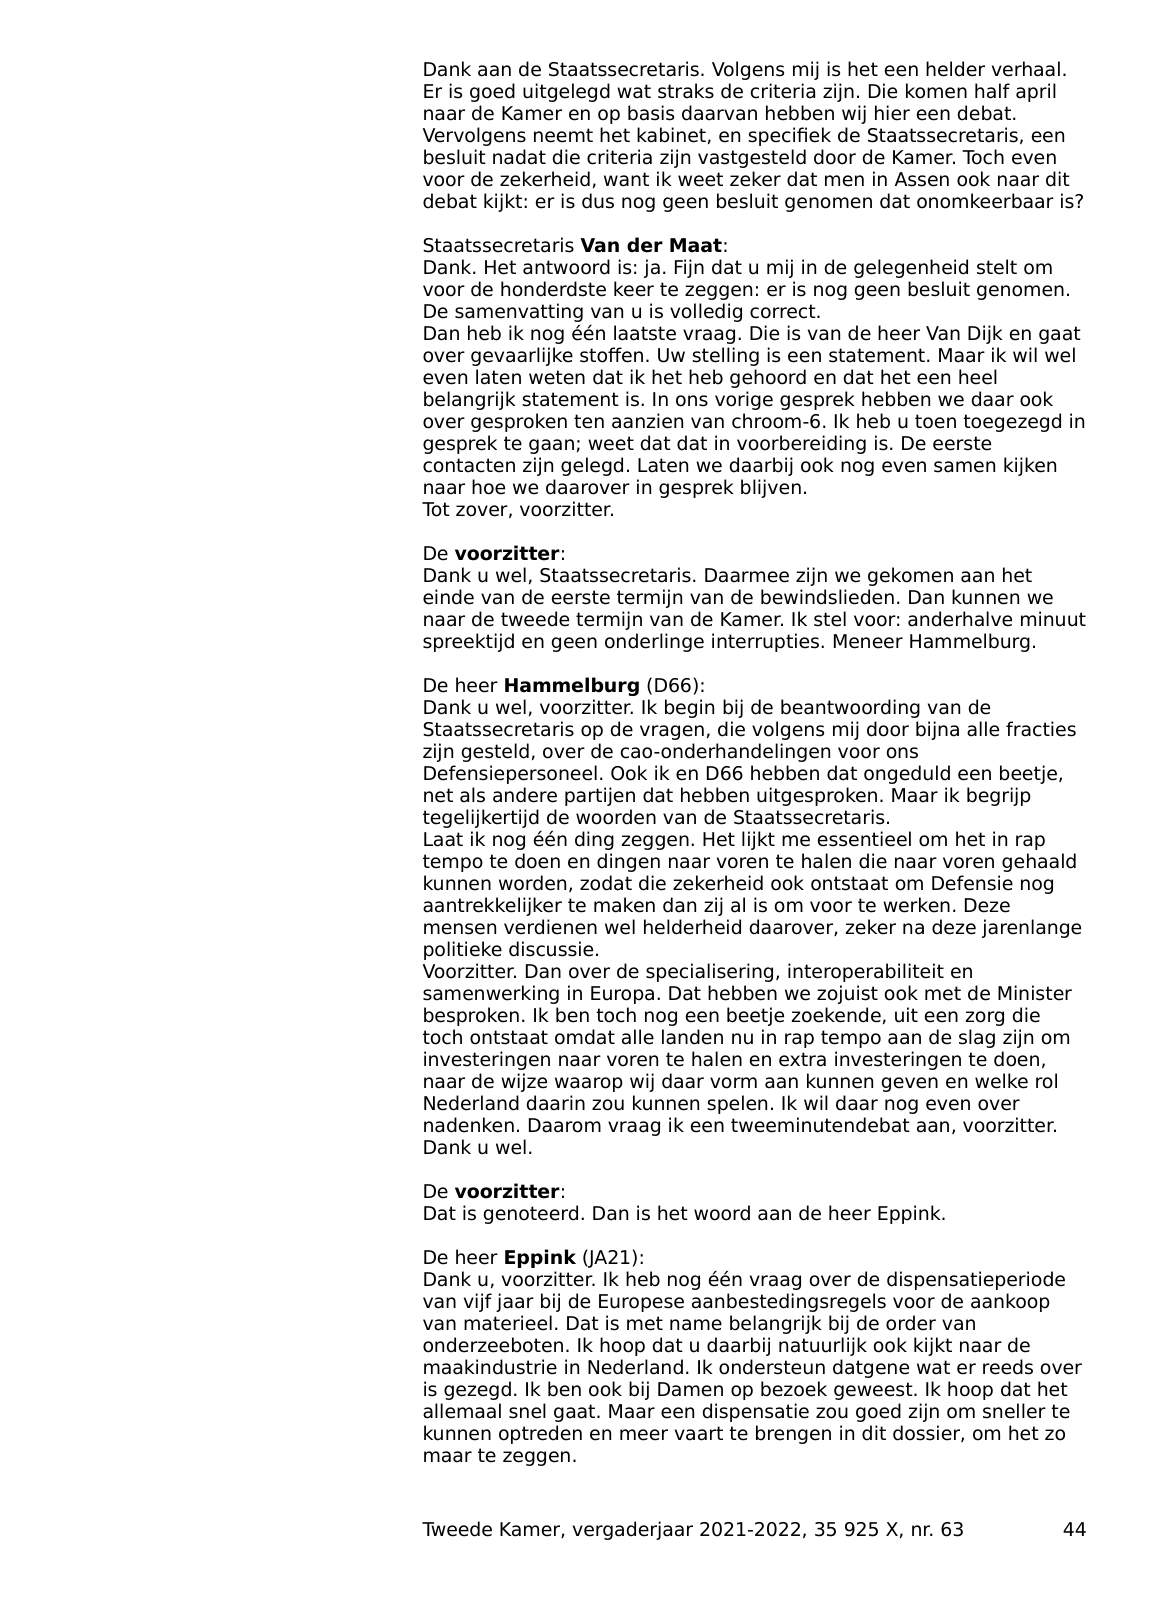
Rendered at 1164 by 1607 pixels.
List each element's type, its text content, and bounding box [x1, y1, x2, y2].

text De voorzitter: [422, 1181, 1087, 1203]
text Dank u wel, Staatssecretaris. Daarmee zijn we gekomen aan het einde van de eerste termijn van de bewindslieden. Dan kunnen we naar de tweede termijn van de Kamer. Ik stel voor: anderhalve minuut spreektijd en geen onderlinge interrupties. Meneer Hammelburg. [422, 565, 1087, 653]
text Voorzitter. Dan over de specialisering, interoperabiliteit en samenwerking in Europa. Dat hebben we zojuist ook met de Minister besproken. Ik ben toch nog een beetje zoekende, uit een zorg die toch ontstaat omdat alle landen nu in rap tempo aan de slag zijn om investeringen naar voren te halen en extra investeringen te doen, naar de wijze waarop wij daar vorm aan kunnen geven en welke rol Nederland daarin zou kunnen spelen. Ik wil daar nog even over nadenken. Daarom vraag ik een tweeminutendebat aan, voorzitter. [422, 961, 1087, 1137]
text Dat is genoteerd. Dan is het woord aan de heer Eppink. [422, 1203, 1087, 1225]
text De voorzitter: [422, 543, 1087, 565]
text Tot zover, voorzitter. [422, 499, 1087, 521]
text Dank u, voorzitter. Ik heb nog één vraag over de dispensatieperiode van vijf jaar bij de Europese aanbestedingsregels voor de aankoop van materieel. Dat is met name belangrijk bij de order van onderzeeboten. Ik hoop dat u daarbij natuurlijk ook kijkt naar de maakindustrie in Nederland. Ik ondersteun datgene wat er reeds over is gezegd. Ik ben ook bij Damen op bezoek geweest. Ik hoop dat het allemaal snel gaat. Maar een dispensatie zou goed zijn om sneller te kunnen optreden en meer vaart te brengen in dit dossier, om het zo maar te zeggen. [422, 1269, 1087, 1467]
text Dank aan de Staatssecretaris. Volgens mij is het een helder verhaal. Er is goed uitgelegd wat straks de criteria zijn. Die komen half april naar de Kamer en op basis daarvan hebben wij hier een debat. Vervolgens neemt het kabinet, en specifiek de Staatssecretaris, een besluit nadat die criteria zijn vastgesteld door de Kamer. Toch even voor de zekerheid, want ik weet zeker dat men in Assen ook naar dit debat kijkt: er is dus nog geen besluit genomen dat onomkeerbaar is? [422, 59, 1087, 213]
text De heer Eppink (JA21): [422, 1247, 1087, 1269]
text Laat ik nog één ding zeggen. Het lijkt me essentieel om het in rap tempo te doen en dingen naar voren te halen die naar voren gehaald kunnen worden, zodat die zekerheid ook ontstaat om Defensie nog aantrekkelijker te maken dan zij al is om voor te werken. Deze mensen verdienen wel helderheid daarover, zeker na deze jarenlange politieke discussie. [422, 829, 1087, 961]
text Staatssecretaris Van der Maat: [422, 235, 1087, 257]
text De heer Hammelburg (D66): [422, 675, 1087, 697]
text Dank. Het antwoord is: ja. Fijn dat u mij in de gelegenheid stelt om voor de honderdste keer te zeggen: er is nog geen besluit genomen. De samenvatting van u is volledig correct. [422, 257, 1087, 323]
text Dank u wel. [422, 1137, 1087, 1159]
text Dank u wel, voorzitter. Ik begin bij de beantwoording van de Staatssecretaris op de vragen, die volgens mij door bijna alle fracties zijn gesteld, over de cao-onderhandelingen voor ons Defensiepersoneel. Ook ik en D66 hebben dat ongeduld een beetje, net als andere partijen dat hebben uitgesproken. Maar ik begrijp tegelijkertijd de woorden van de Staatssecretaris. [422, 697, 1087, 829]
text Dan heb ik nog één laatste vraag. Die is van de heer Van Dijk en gaat over gevaarlijke stoffen. Uw stelling is een statement. Maar ik wil wel even laten weten dat ik het heb gehoord en dat het een heel belangrijk statement is. In ons vorige gesprek hebben we daar ook over gesproken ten aanzien van chroom-6. Ik heb u toen toegezegd in gesprek te gaan; weet dat dat in voorbereiding is. De eerste contacten zijn gelegd. Laten we daarbij ook nog even samen kijken naar hoe we daarover in gesprek blijven. [422, 323, 1087, 499]
